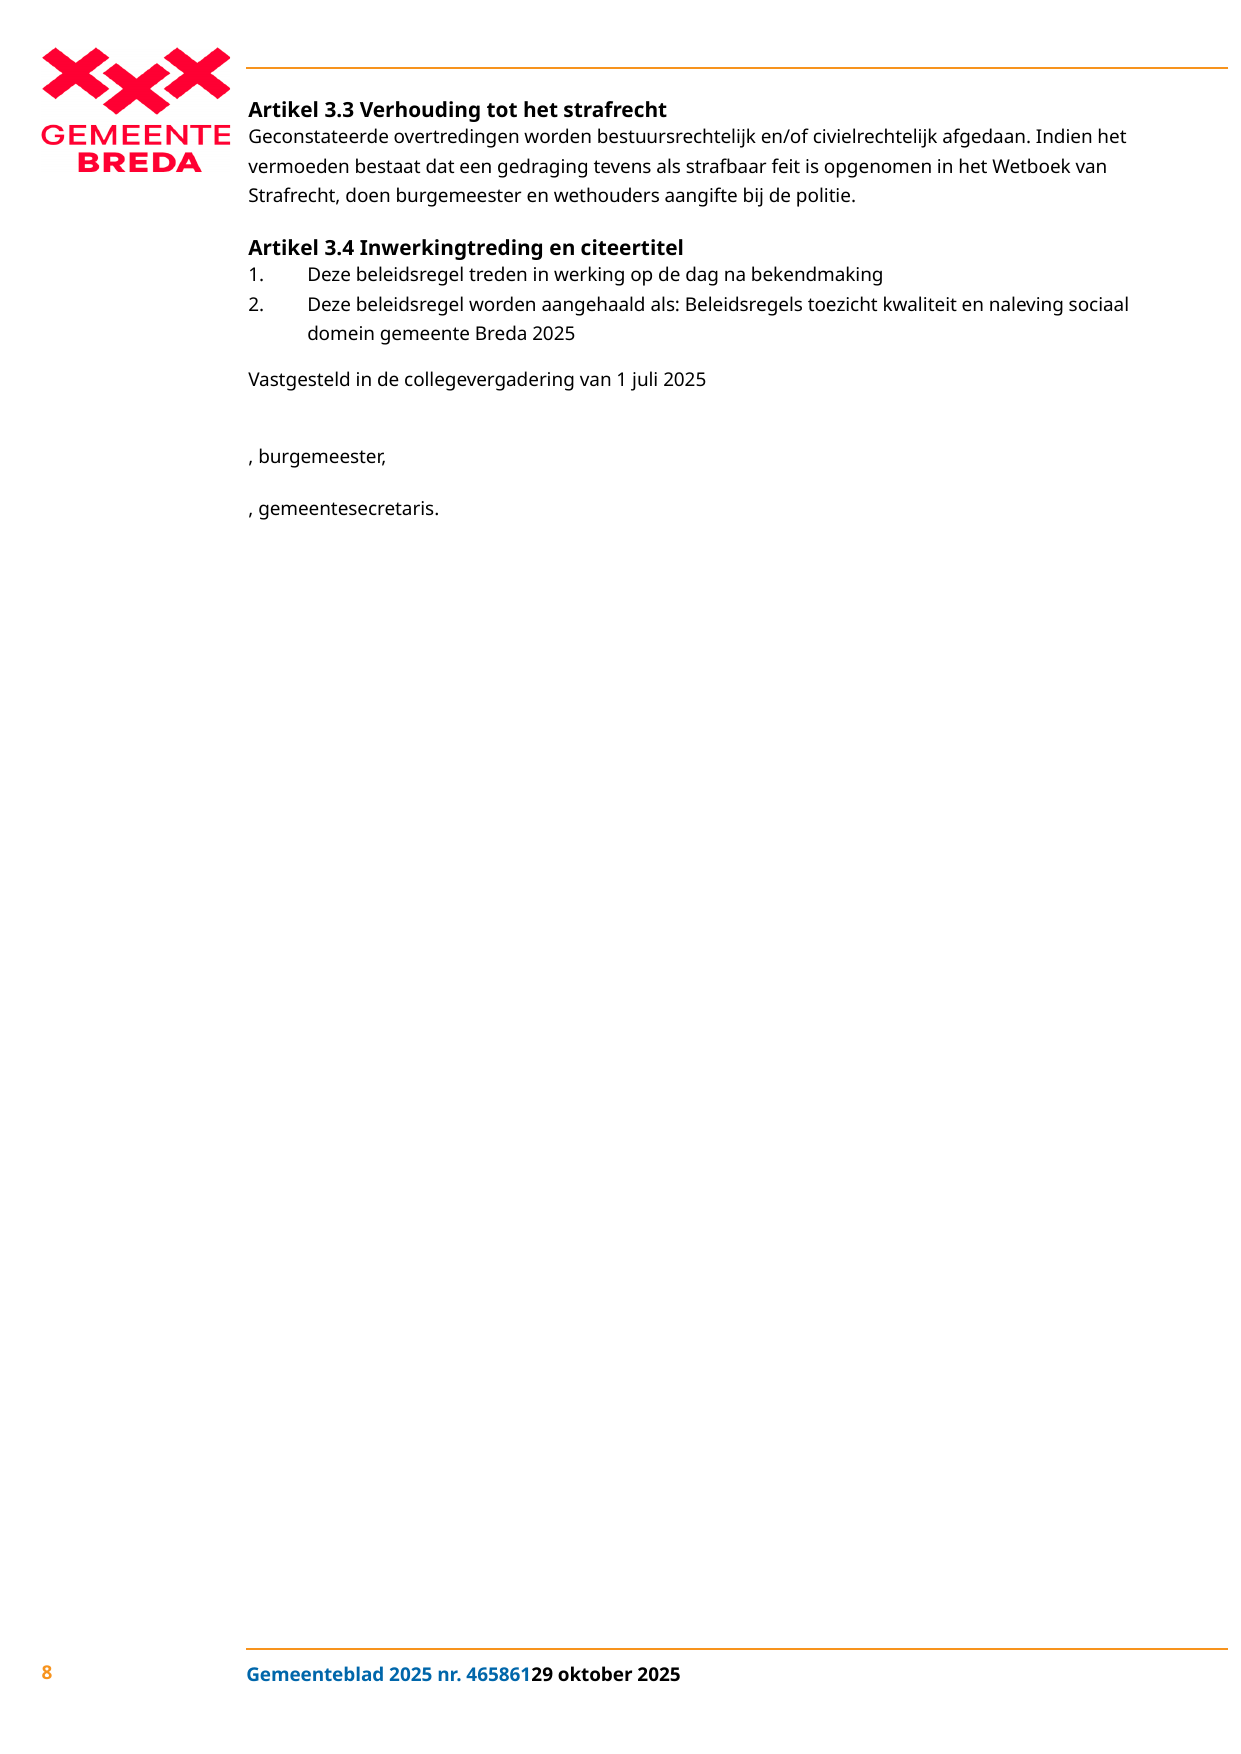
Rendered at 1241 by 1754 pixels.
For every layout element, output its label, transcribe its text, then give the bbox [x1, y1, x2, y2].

list Deze beleidsregel treden in werking op de dag na bekendmaking [248, 261, 1152, 287]
picture [41, 47, 231, 172]
text Vastgesteld in de collegevergadering van 1 juli 2025 [248, 366, 1152, 392]
text Artikel 3.3 Verhouding tot het strafrecht [248, 95, 1152, 123]
list Deze beleidsregel worden aangehaald als: Beleidsregels toezicht kwaliteit en naleving sociaal domein gemeente Breda 2025 [248, 291, 1152, 346]
text Geconstateerde overtredingen worden bestuursrechtelijk en/of civielrechtelijk afgedaan. Indien het vermoeden bestaat dat een gedraging tevens als strafbaar feit is opgenomen in het Wetboek van Strafrecht, doen burgemeester en wethouders aangifte bij de politie. [248, 123, 1152, 208]
text , gemeentesecretaris. [248, 495, 1152, 520]
text Artikel 3.4 Inwerkingtreding en citeertitel [248, 233, 1152, 261]
text , burgemeester, [248, 443, 1152, 469]
